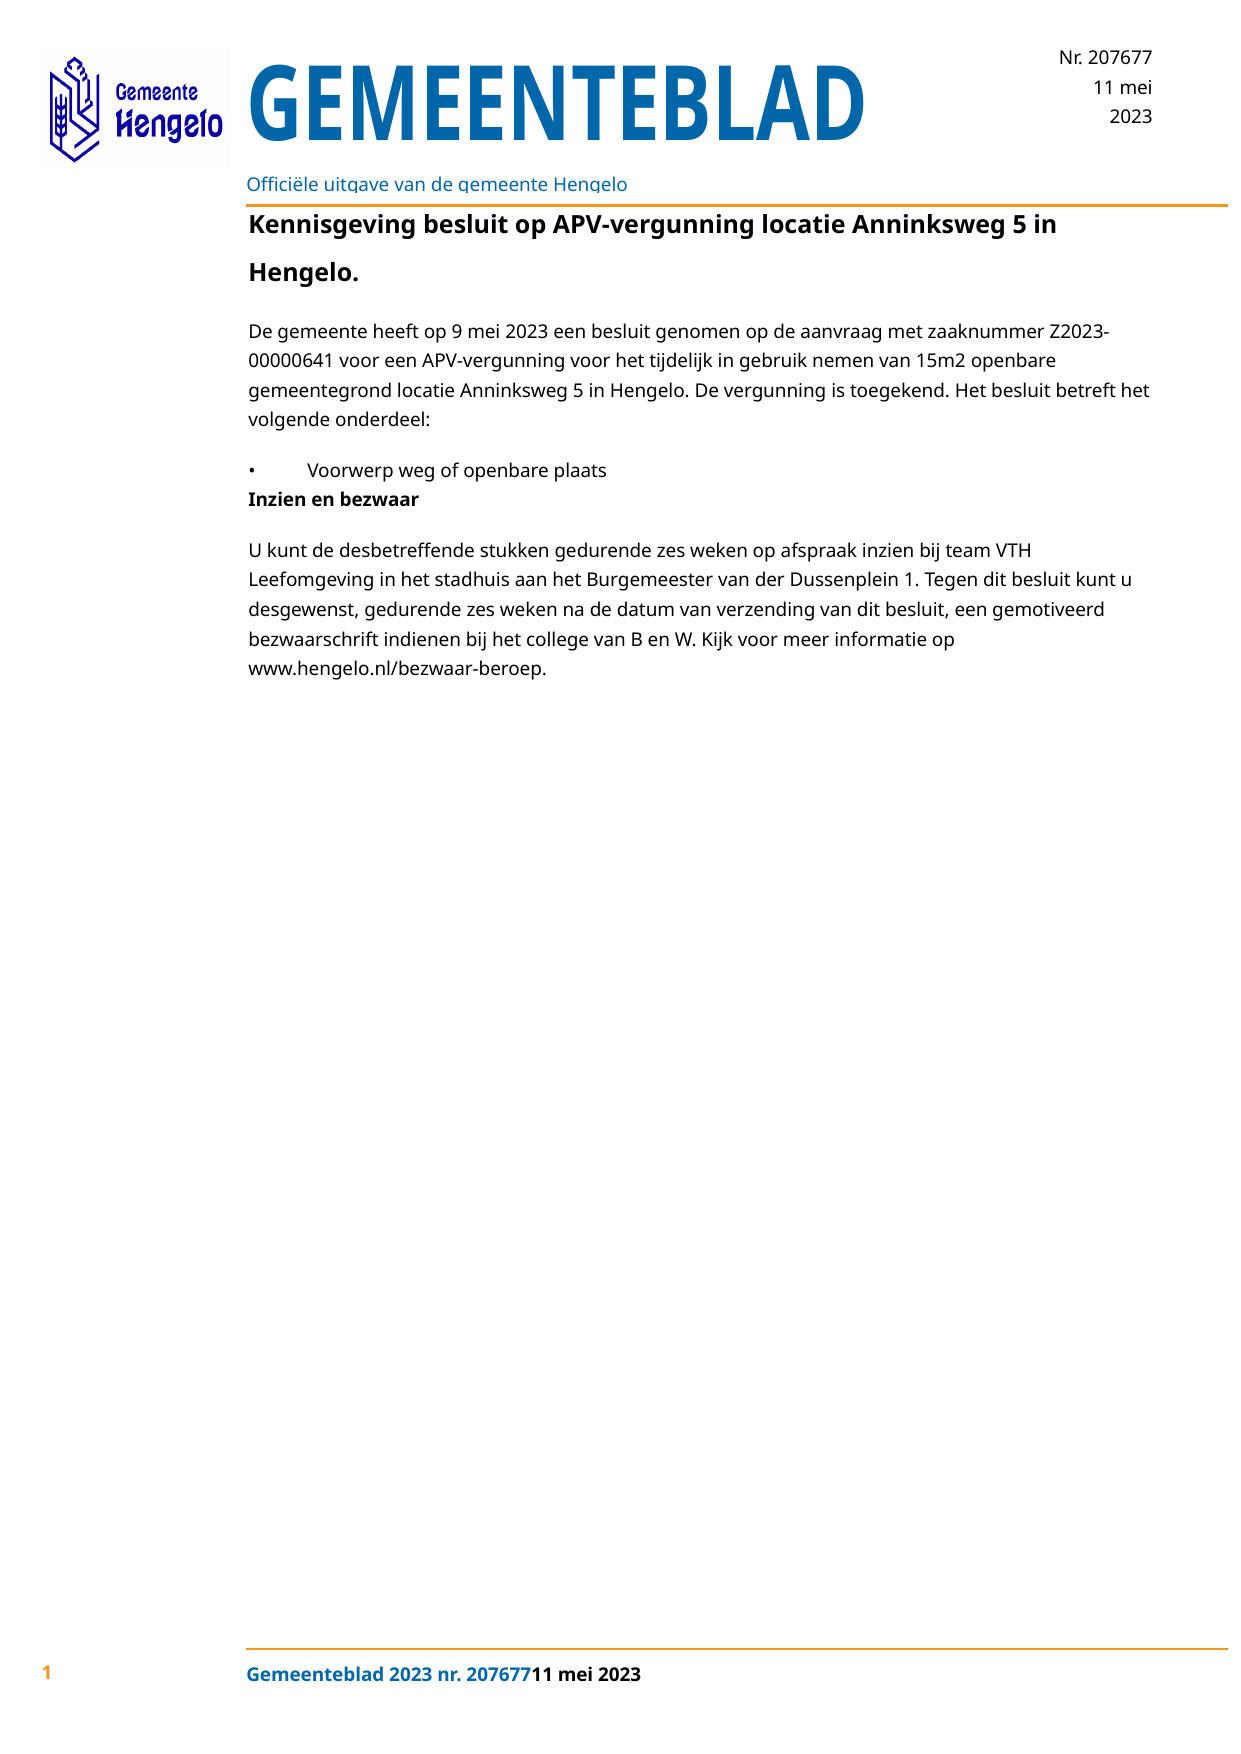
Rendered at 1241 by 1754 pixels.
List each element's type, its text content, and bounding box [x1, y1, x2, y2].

picture [41, 47, 231, 172]
text U kunt de desbetreffende stukken gedurende zes weken op afspraak inzien bij team VTH Leefomgeving in het stadhuis aan het Burgemeester van der Dussenplein 1. Tegen dit besluit kunt u desgewenst, gedurende zes weken na de datum van verzending van dit besluit, een gemotiveerd bezwaarschrift indienen bij het college van B en W. Kijk voor meer informatie op www.hengelo.nl/bezwaar-beroep. [248, 537, 1152, 681]
text De gemeente heeft op 9 mei 2023 een besluit genomen op de aanvraag met zaaknummer Z2023-00000641 voor een APV-vergunning voor het tijdelijk in gebruik nemen van 15m2 openbare gemeentegrond locatie Anninksweg 5 in Hengelo. De vergunning is toegekend. Het besluit betreft het volgende onderdeel: [248, 318, 1152, 432]
text Kennisgeving besluit op APV-vergunning locatie Anninksweg 5 in Hengelo. [248, 207, 1152, 288]
text Inzien en bezwaar [248, 487, 1152, 512]
list Voorwerp weg of openbare plaats [248, 457, 1152, 483]
